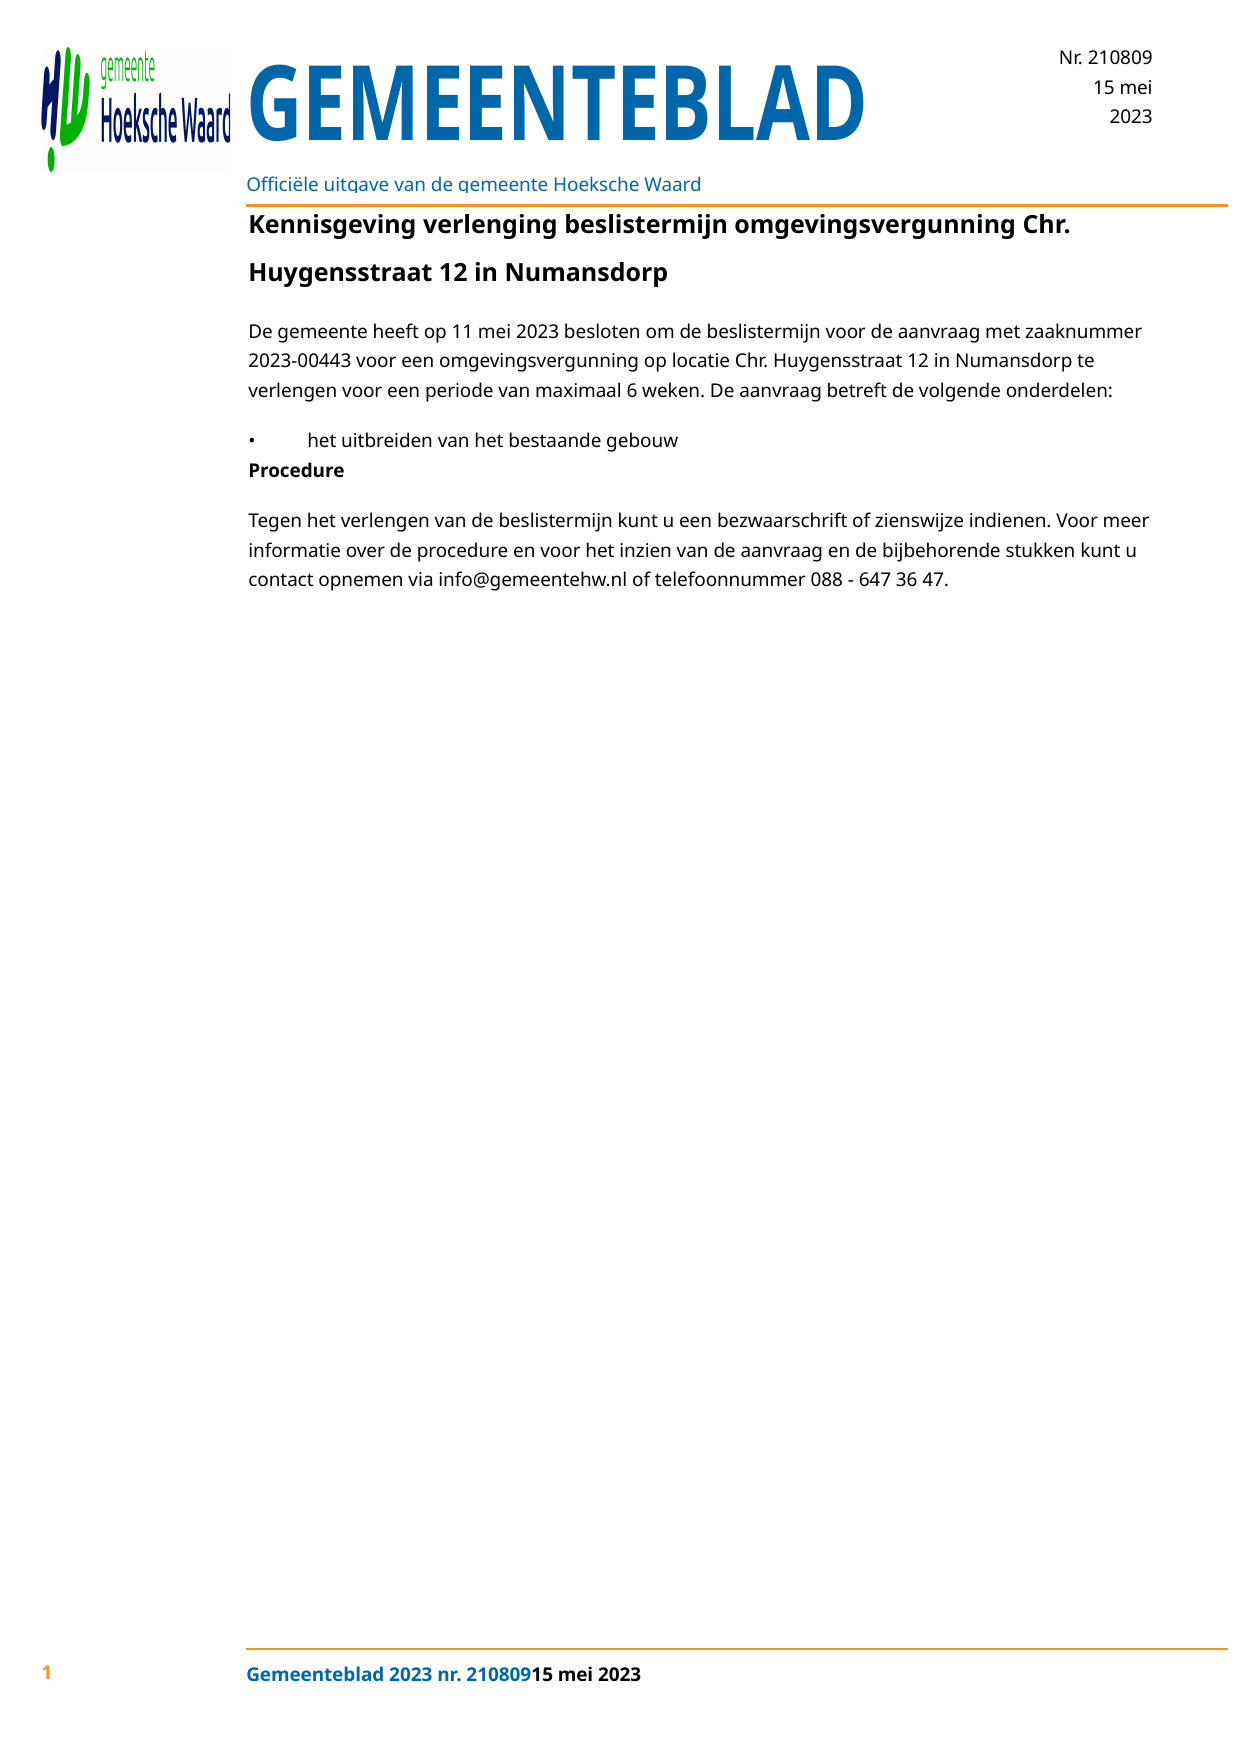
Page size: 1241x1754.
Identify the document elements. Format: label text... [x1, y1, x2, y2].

list het uitbreiden van het bestaande gebouw [248, 427, 1152, 453]
text Procedure [248, 457, 1152, 483]
picture [41, 47, 231, 172]
text Tegen het verlengen van de beslistermijn kunt u een bezwaarschrift of zienswijze indienen. Voor meer informatie over de procedure en voor het inzien van de aanvraag en de bijbehorende stukken kunt u contact opnemen via info@gemeentehw.nl of telefoonnummer 088 - 647 36 47. [248, 507, 1152, 592]
text De gemeente heeft op 11 mei 2023 besloten om de beslistermijn voor de aanvraag met zaaknummer 2023-00443 voor een omgevingsvergunning op locatie Chr. Huygensstraat 12 in Numansdorp te verlengen voor een periode van maximaal 6 weken. De aanvraag betreft de volgende onderdelen: [248, 318, 1152, 403]
text Kennisgeving verlenging beslistermijn omgevingsvergunning Chr. Huygensstraat 12 in Numansdorp [248, 207, 1152, 288]
